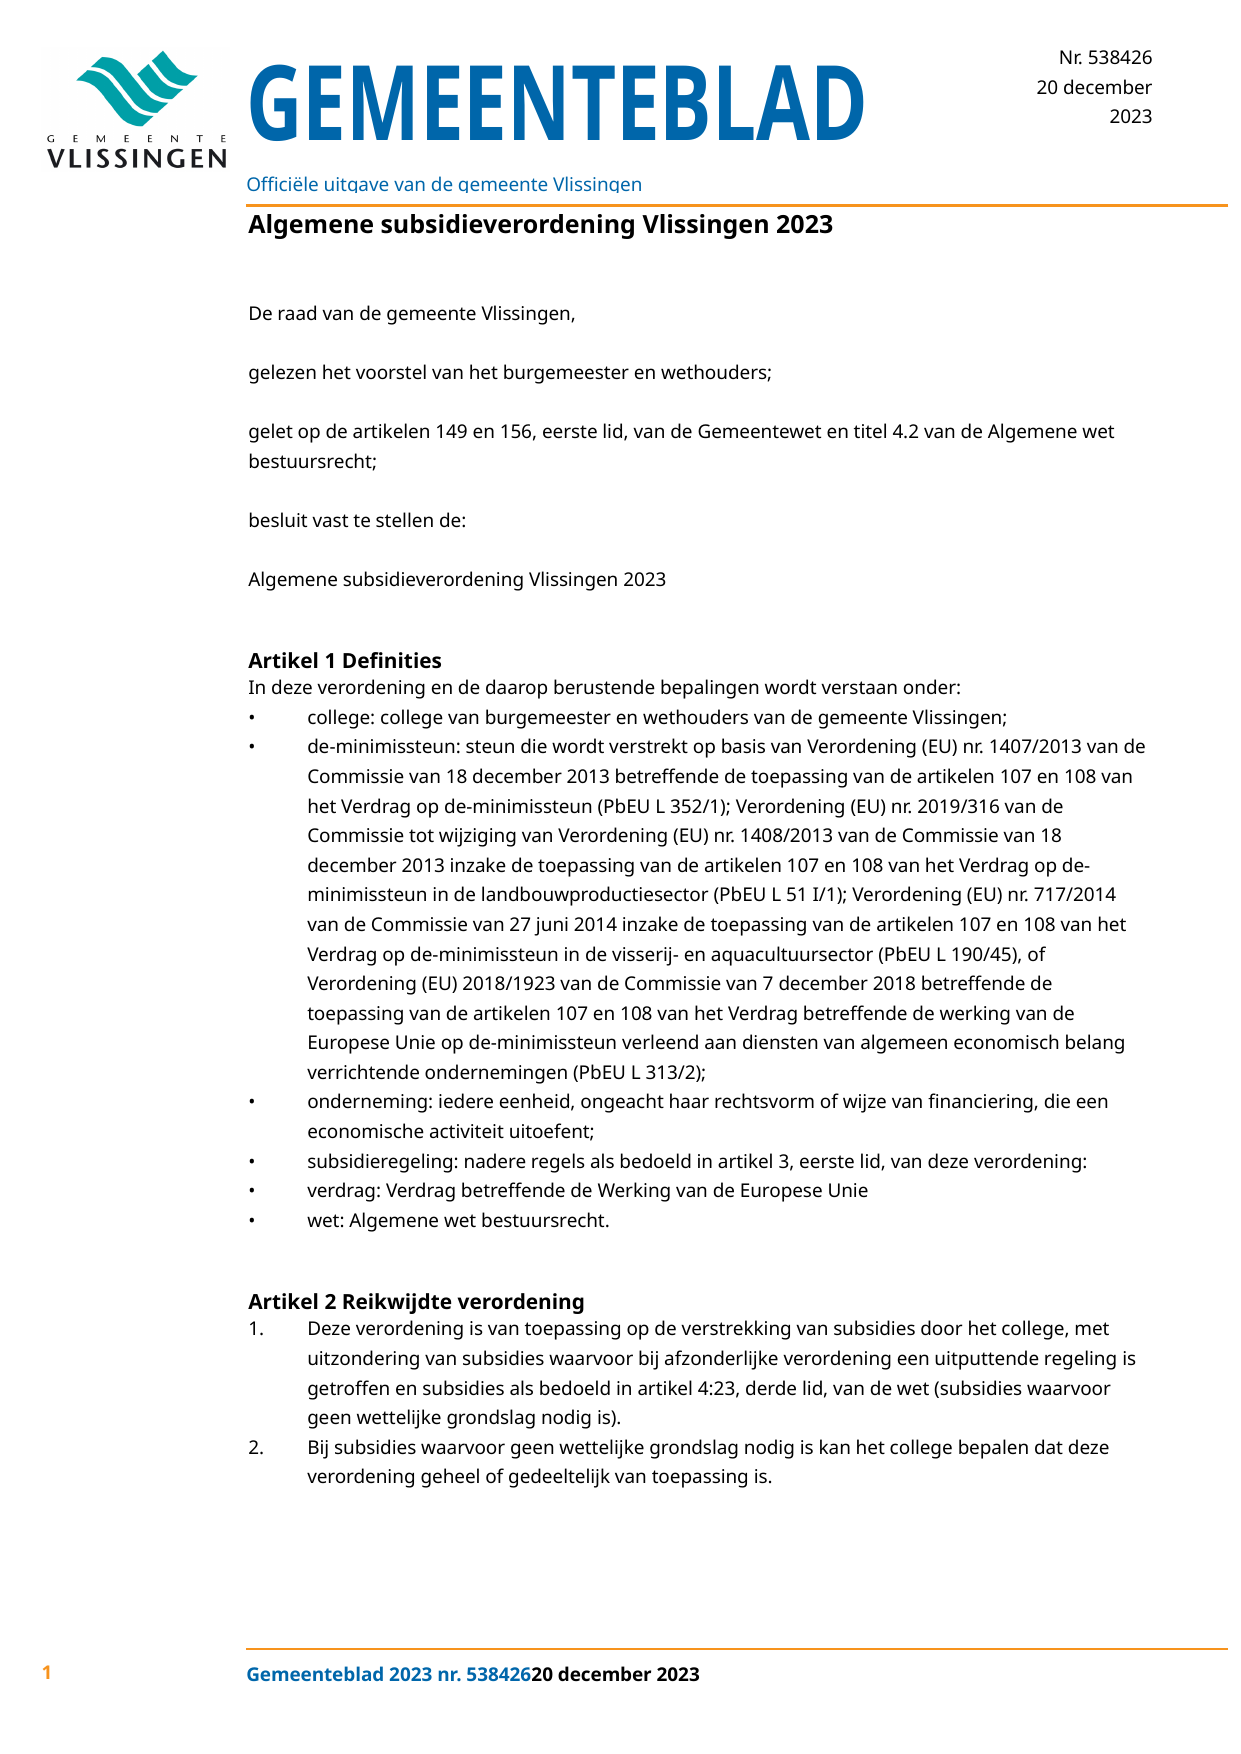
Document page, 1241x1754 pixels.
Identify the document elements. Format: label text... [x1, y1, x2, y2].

list verdrag: Verdrag betreffende de Werking van de Europese Unie [248, 1177, 1152, 1203]
text gelet op de artikelen 149 en 156, eerste lid, van de Gemeentewet en titel 4.2 van de Algemene wet bestuursrecht; [248, 418, 1152, 473]
text Artikel 2 Reikwijdte verordening [248, 1287, 1152, 1316]
text gelezen het voorstel van het burgemeester en wethouders; [248, 359, 1152, 385]
list college: college van burgemeester en wethouders van de gemeente Vlissingen; [248, 704, 1152, 730]
text Artikel 1 Definities [248, 646, 1152, 674]
picture [41, 47, 231, 172]
list subsidieregeling: nadere regels als bedoeld in artikel 3, eerste lid, van deze verordening: [248, 1148, 1152, 1174]
text Algemene subsidieverordening Vlissingen 2023 [248, 566, 1152, 592]
list onderneming: iedere eenheid, ongeacht haar rechtsvorm of wijze van financiering, die een economische activiteit uitoefent; [248, 1089, 1152, 1144]
text besluit vast te stellen de: [248, 507, 1152, 533]
list de-minimissteun: steun die wordt verstrekt op basis van Verordening (EU) nr. 1407/2013 van de Commissie van 18 december 2013 betreffende de toepassing van de artikelen 107 en 108 van het Verdrag op de-minimissteun (PbEU L 352/1); Verordening (EU) nr. 2019/316 van de Commissie tot wijziging van Verordening (EU) nr. 1408/2013 van de Commissie van 18 december 2013 inzake de toepassing van de artikelen 107 en 108 van het Verdrag op de-minimissteun in de landbouwproductiesector (PbEU L 51 I/1); Verordening (EU) nr. 717/2014 van de Commissie van 27 juni 2014 inzake de toepassing van de artikelen 107 en 108 van het Verdrag op de-minimissteun in de visserij- en aquacultuursector (PbEU L 190/45), of Verordening (EU) 2018/1923 van de Commissie van 7 december 2018 betreffende de toepassing van de artikelen 107 en 108 van het Verdrag betreffende de werking van de Europese Unie op de-minimissteun verleend aan diensten van algemeen economisch belang verrichtende ondernemingen (PbEU L 313/2); [248, 734, 1152, 1085]
list Deze verordening is van toepassing op de verstrekking van subsidies door het college, met uitzondering van subsidies waarvoor bij afzonderlijke verordening een uitputtende regeling is getroffen en subsidies als bedoeld in artikel 4:23, derde lid, van de wet (subsidies waarvoor geen wettelijke grondslag nodig is). [248, 1316, 1152, 1430]
text In deze verordening en de daarop berustende bepalingen wordt verstaan onder: [248, 674, 1152, 700]
text Algemene subsidieverordening Vlissingen 2023 [248, 207, 1152, 241]
list Bij subsidies waarvoor geen wettelijke grondslag nodig is kan het college bepalen dat deze verordening geheel of gedeeltelijk van toepassing is. [248, 1434, 1152, 1489]
list wet: Algemene wet bestuursrecht. [248, 1207, 1152, 1233]
text De raad van de gemeente Vlissingen, [248, 300, 1152, 326]
